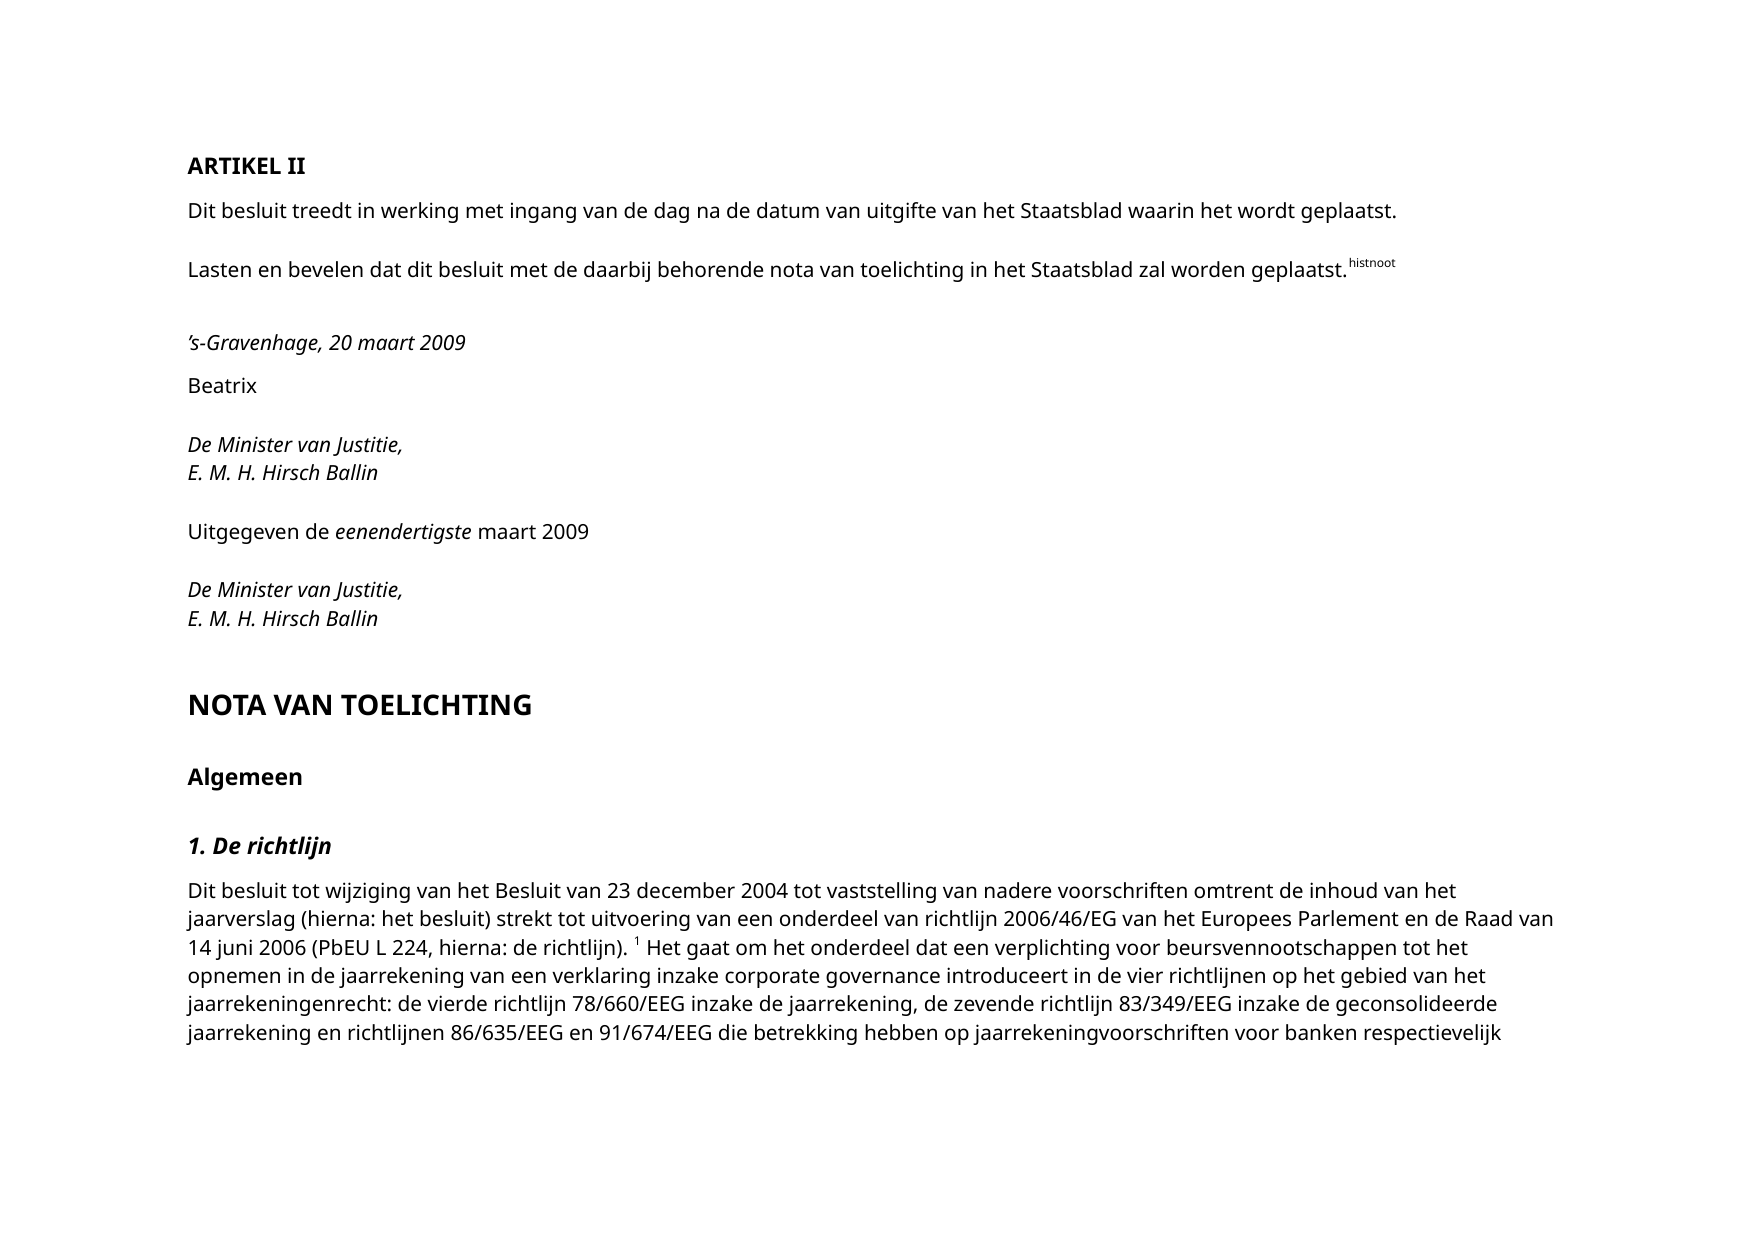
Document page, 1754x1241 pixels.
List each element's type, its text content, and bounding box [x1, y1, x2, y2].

text Beatrix [187, 372, 1566, 400]
text 1. De richtlijn [187, 829, 1566, 861]
subtitle ARTIKEL II [187, 150, 1566, 181]
text Dit besluit treedt in werking met ingang van de dag na de datum van uitgifte van het Staatsblad waarin het wordt geplaatst. [187, 196, 1566, 225]
text Dit besluit tot wijziging van het Besluit van 23 december 2004 tot vaststelling van nadere voorschriften omtrent de inhoud van het jaarverslag (hierna: het besluit) strekt tot uitvoering van een onderdeel van richtlijn 2006/46/EG van het Europees Parlement en de Raad van 14 juni 2006 (PbEU L 224, hierna: de richtlijn). Het gaat om het onderdeel dat een verplichting voor beursvennootschappen tot het opnemen in de jaarrekening van een verklaring inzake corporate governance introduceert in de vier richtlijnen op het gebied van het jaarrekeningenrecht: de vierde richtlijn 78/660/EEG inzake de jaarrekening, de zevende richtlijn 83/349/EEG inzake de geconsolideerde jaarrekening en richtlijnen 86/635/EEG en 91/674/EEG die betrekking hebben op jaarrekeningvoorschriften voor banken respectievelijk [187, 876, 1566, 1046]
text Algemeen [187, 761, 1566, 792]
subtitle NOTA VAN TOELICHTING [187, 685, 1566, 723]
text ’s-Gravenhage, 20 maart 2009 [187, 328, 1566, 357]
text De Minister van Justitie, [187, 430, 1566, 458]
text E. M. H. Hirsch Ballin [187, 458, 1566, 487]
text E. M. H. Hirsch Ballin [187, 604, 1566, 632]
text De Minister van Justitie, [187, 575, 1566, 604]
text Lasten en bevelen dat dit besluit met de daarbij behorende nota van toelichting in het Staatsblad zal worden geplaatst. [187, 255, 1566, 283]
text Uitgegeven de eenendertigste maart 2009 [187, 517, 1566, 545]
